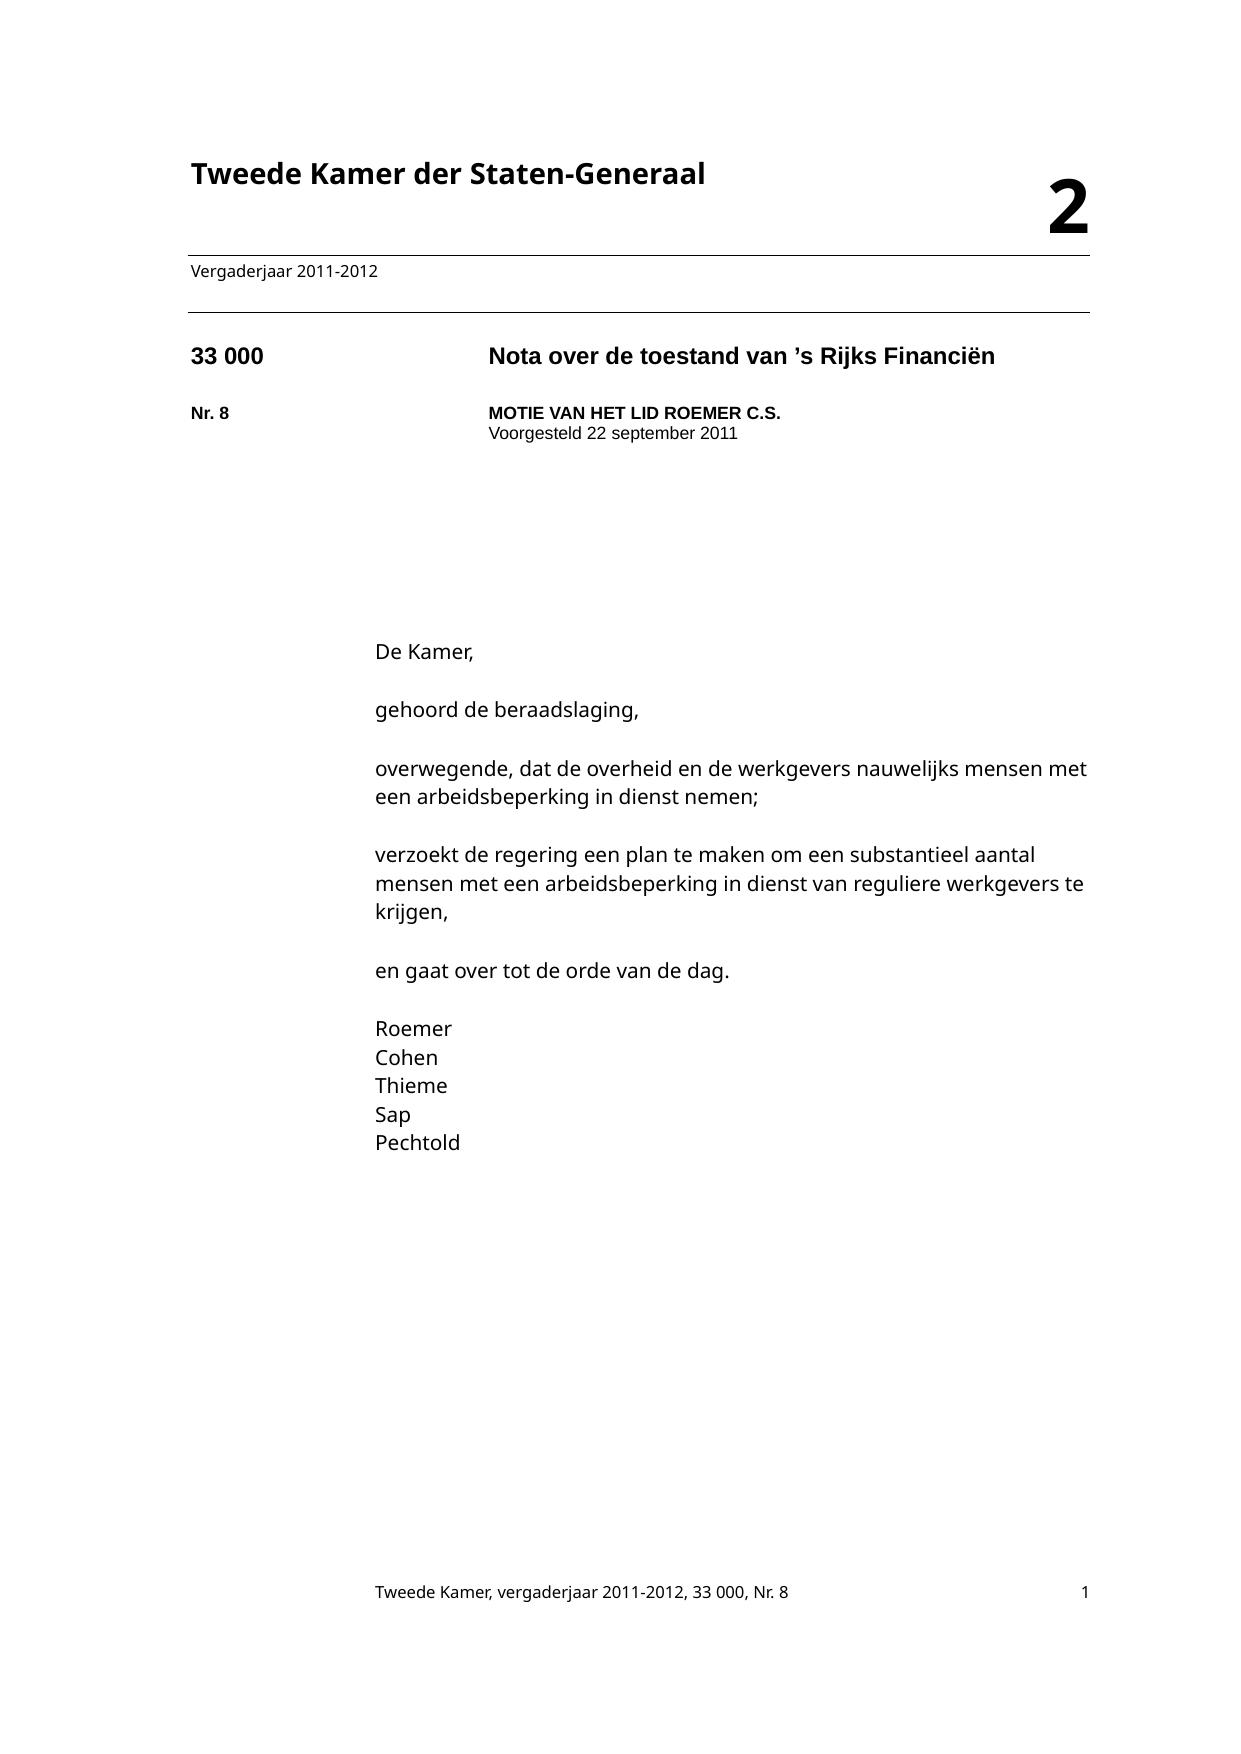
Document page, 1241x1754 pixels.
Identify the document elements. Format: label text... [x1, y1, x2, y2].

text Sap [375, 1100, 1090, 1128]
text Cohen [375, 1043, 1090, 1071]
table_cell [188, 313, 485, 339]
table_cell Nota over de toestand van ’s Rijks Financiën [485, 339, 1090, 399]
text verzoekt de regering een plan te maken om een substantieel aantal mensen met een arbeidsbeperking in dienst van reguliere werkgevers te krijgen, [375, 841, 1090, 926]
table_header 2 [910, 150, 1090, 255]
text Pechtold [375, 1128, 1090, 1157]
table_cell Nr. 8 [188, 399, 485, 518]
text Roemer [375, 1014, 1090, 1043]
text overwegende, dat de overheid en de werkgevers nauwelijks mensen met een arbeidsbeperking in dienst nemen; [375, 754, 1090, 811]
text gehoord de beraadslaging, [375, 695, 1090, 724]
table_cell [485, 256, 1090, 312]
text Thieme [375, 1071, 1090, 1100]
table_cell Vergaderjaar 2011-2012 [188, 256, 485, 312]
table_cell 33 000 [188, 339, 485, 399]
text De Kamer, [375, 637, 1090, 665]
table_header Tweede Kamer der Staten-Generaal [188, 150, 909, 255]
table_cell [485, 313, 1090, 339]
table_cell MOTIE VAN HET LID ROEMER C.S. Voorgesteld 22 september 2011 [485, 399, 1090, 518]
text en gaat over tot de orde van de dag. [375, 956, 1090, 984]
